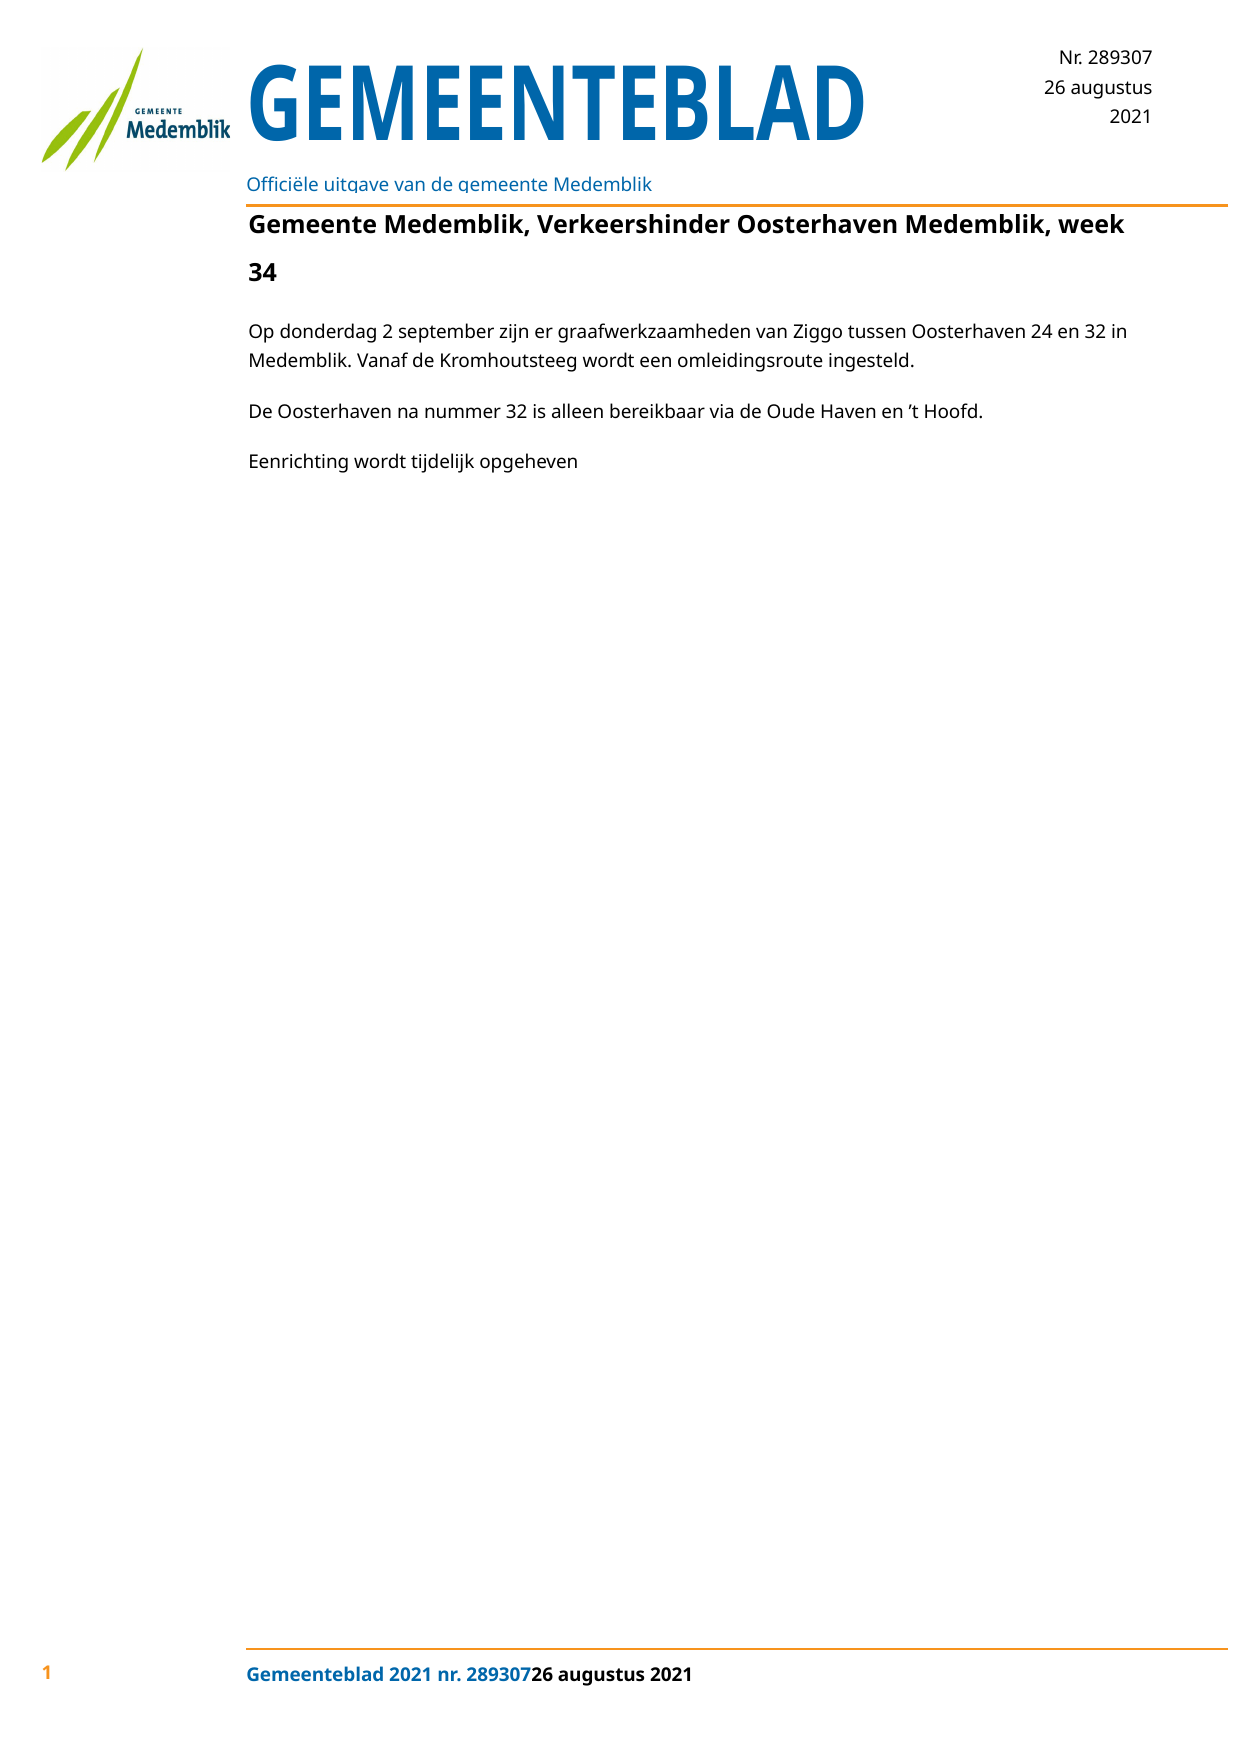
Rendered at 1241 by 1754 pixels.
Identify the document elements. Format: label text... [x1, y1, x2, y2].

text Op donderdag 2 september zijn er graafwerkzaamheden van Ziggo tussen Oosterhaven 24 en 32 in Medemblik. Vanaf de Kromhoutsteeg wordt een omleidingsroute ingesteld. [248, 318, 1152, 373]
text De Oosterhaven na nummer 32 is alleen bereikbaar via de Oude Haven en ’t Hoofd. [248, 398, 1152, 424]
text Eenrichting wordt tijdelijk opgeheven [248, 448, 1152, 474]
text Gemeente Medemblik, Verkeershinder Oosterhaven Medemblik, week 34 [248, 207, 1152, 288]
picture [41, 47, 231, 172]
